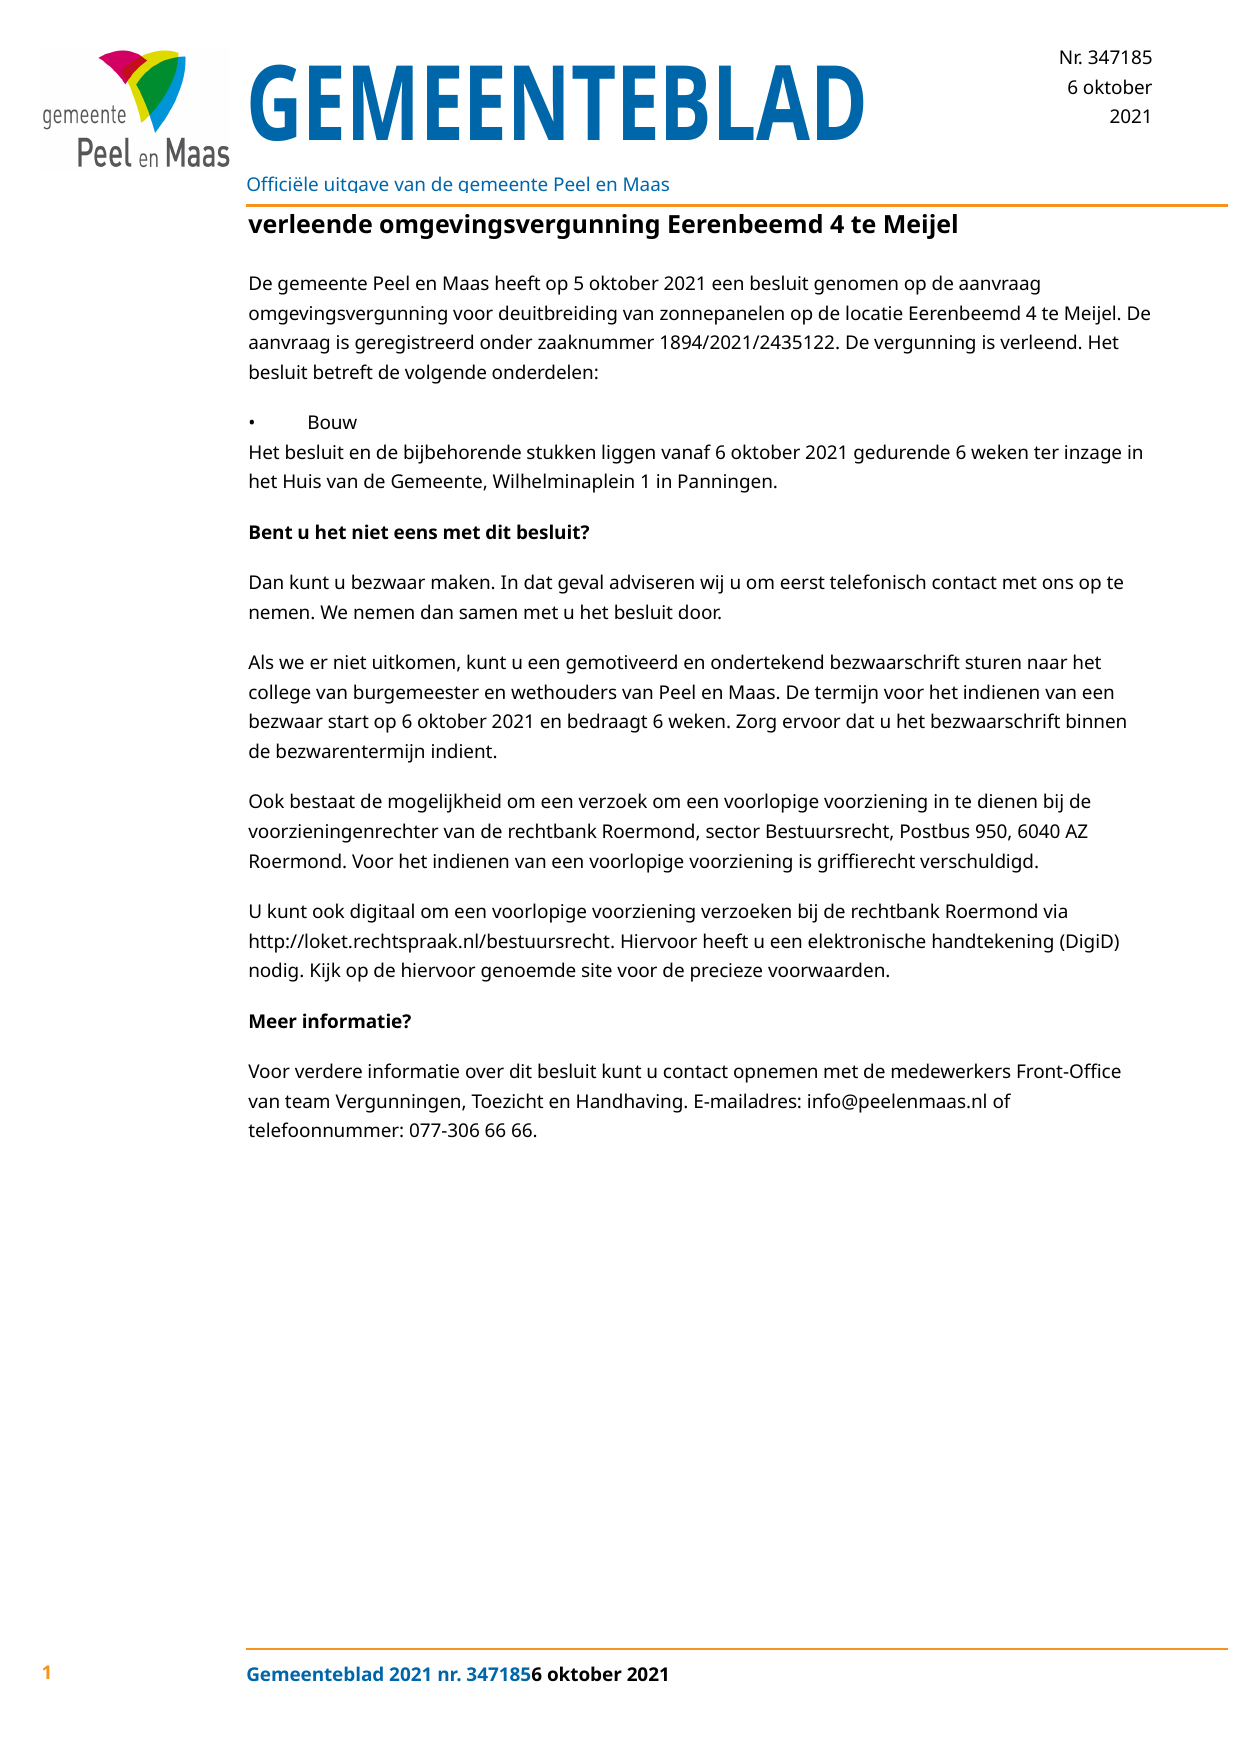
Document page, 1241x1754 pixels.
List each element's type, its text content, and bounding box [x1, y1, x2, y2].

text Het besluit en de bijbehorende stukken liggen vanaf 6 oktober 2021 gedurende 6 weken ter inzage in het Huis van de Gemeente, Wilhelminaplein 1 in Panningen. [248, 439, 1152, 494]
text verleende omgevingsvergunning Eerenbeemd 4 te Meijel [248, 207, 1152, 241]
text Als we er niet uitkomen, kunt u een gemotiveerd en ondertekend bezwaarschrift sturen naar het college van burgemeester en wethouders van Peel en Maas. De termijn voor het indienen van een bezwaar start op 6 oktober 2021 en bedraagt 6 weken. Zorg ervoor dat u het bezwaarschrift binnen de bezwarentermijn indient. [248, 649, 1152, 764]
text Voor verdere informatie over dit besluit kunt u contact opnemen met de medewerkers Front-Office van team Vergunningen, Toezicht en Handhaving. E-mailadres: info@peelenmaas.nl of telefoonnummer: 077-306 66 66. [248, 1058, 1152, 1143]
text De gemeente Peel en Maas heeft op 5 oktober 2021 een besluit genomen op de aanvraag omgevingsvergunning voor deuitbreiding van zonnepanelen op de locatie Eerenbeemd 4 te Meijel. De aanvraag is geregistreerd onder zaaknummer 1894/2021/2435122. De vergunning is verleend. Het besluit betreft de volgende onderdelen: [248, 270, 1152, 385]
text Bent u het niet eens met dit besluit? [248, 519, 1152, 545]
text Meer informatie? [248, 1008, 1152, 1033]
text U kunt ook digitaal om een voorlopige voorziening verzoeken bij de rechtbank Roermond via http://loket.rechtspraak.nl/bestuursrecht. Hiervoor heeft u een elektronische handtekening (DigiD) nodig. Kijk op de hiervoor genoemde site voor de precieze voorwaarden. [248, 898, 1152, 983]
list Bouw [248, 409, 1152, 435]
text Ook bestaat de mogelijkheid om een verzoek om een voorlopige voorziening in te dienen bij de voorzieningenrechter van de rechtbank Roermond, sector Bestuursrecht, Postbus 950, 6040 AZ Roermond. Voor het indienen van een voorlopige voorziening is griffierecht verschuldigd. [248, 789, 1152, 873]
text Dan kunt u bezwaar maken. In dat geval adviseren wij u om eerst telefonisch contact met ons op te nemen. We nemen dan samen met u het besluit door. [248, 569, 1152, 625]
picture [41, 47, 231, 172]
